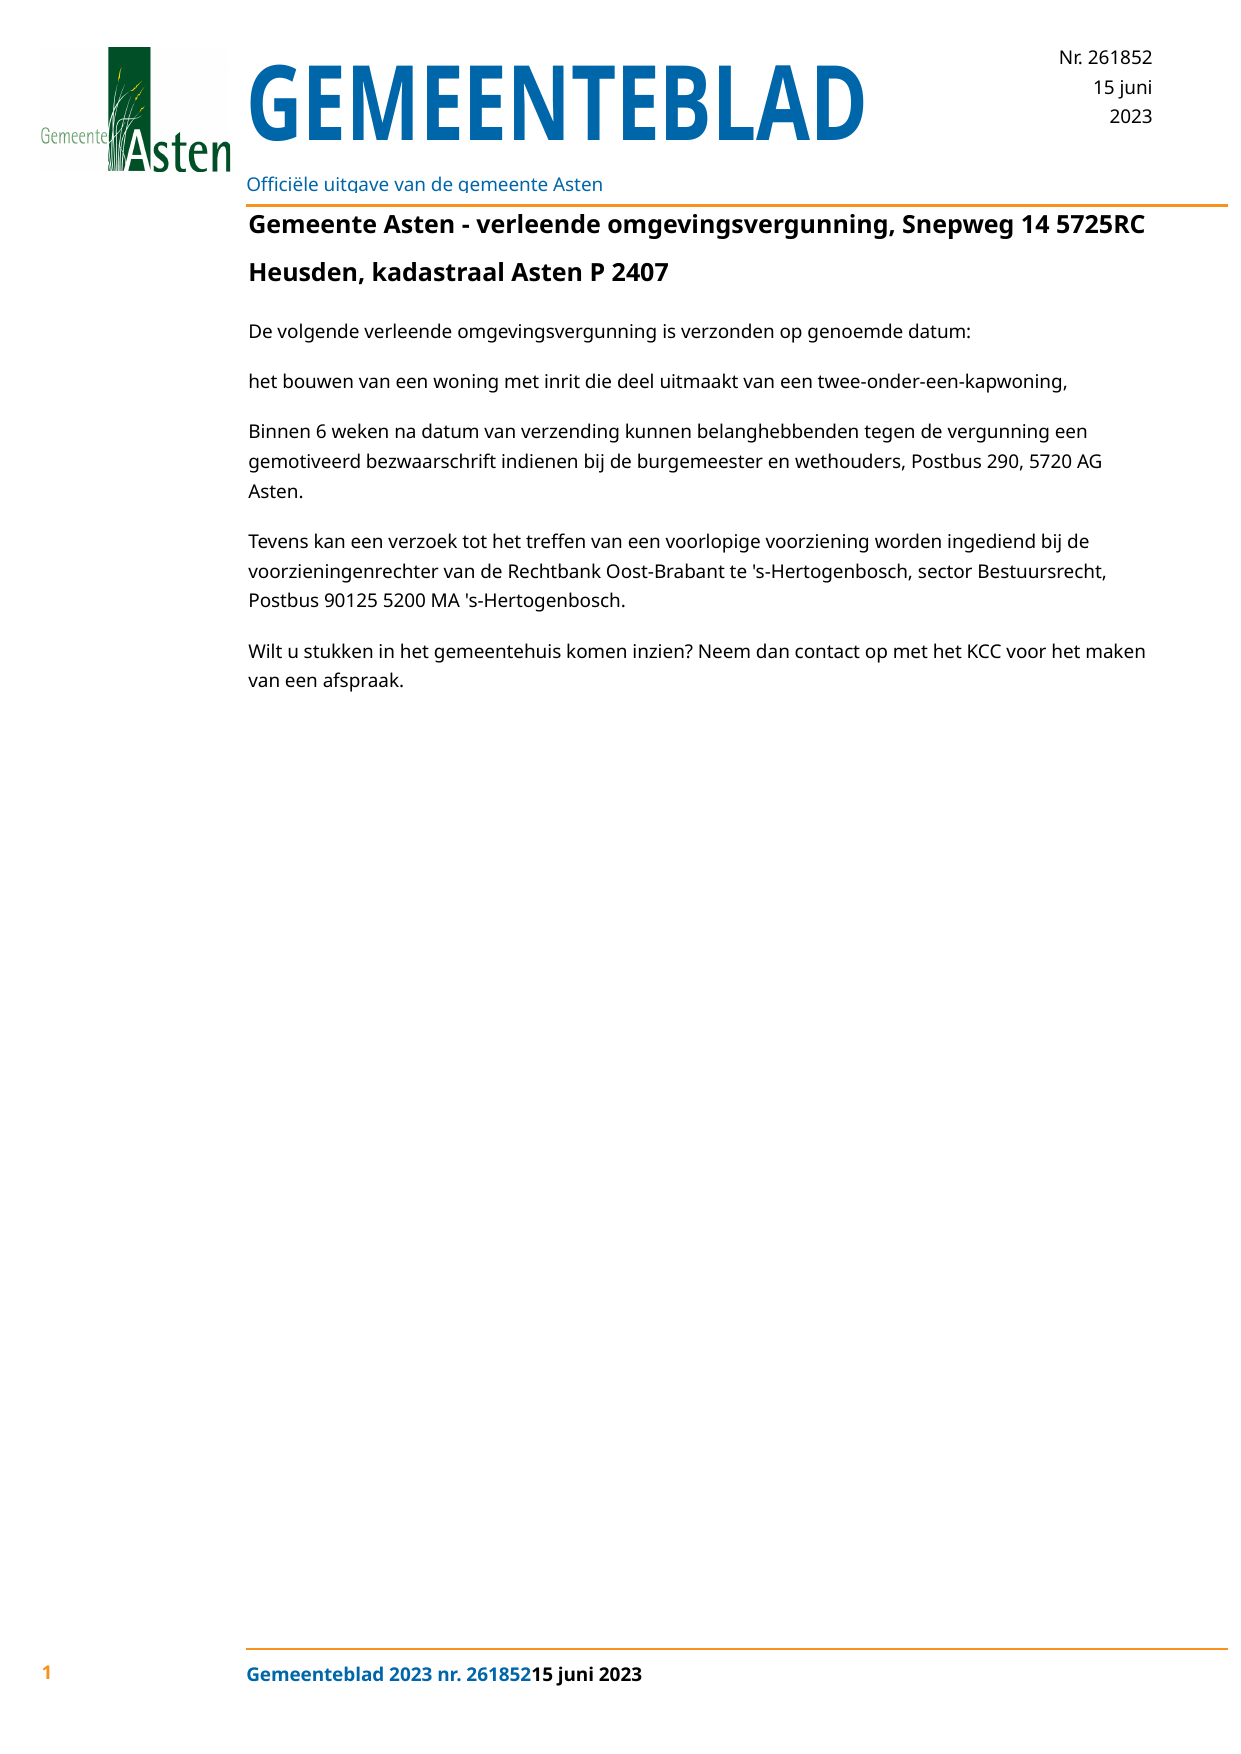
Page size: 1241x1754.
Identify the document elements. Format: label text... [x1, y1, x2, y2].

text Gemeente Asten - verleende omgevingsvergunning, Snepweg 14 5725RC Heusden, kadastraal Asten P 2407 [248, 207, 1152, 288]
picture [41, 47, 231, 172]
text het bouwen van een woning met inrit die deel uitmaakt van een twee-onder-een-kapwoning, [248, 368, 1152, 394]
text Tevens kan een verzoek tot het treffen van een voorlopige voorziening worden ingediend bij de voorzieningenrechter van de Rechtbank Oost-Brabant te 's-Hertogenbosch, sector Bestuursrecht, Postbus 90125 5200 MA 's-Hertogenbosch. [248, 528, 1152, 613]
text Wilt u stukken in het gemeentehuis komen inzien? Neem dan contact op met het KCC voor het maken van een afspraak. [248, 638, 1152, 693]
text Binnen 6 weken na datum van verzending kunnen belanghebbenden tegen de vergunning een gemotiveerd bezwaarschrift indienen bij de burgemeester en wethouders, Postbus 290, 5720 AG Asten. [248, 419, 1152, 504]
text De volgende verleende omgevingsvergunning is verzonden op genoemde datum: [248, 318, 1152, 344]
